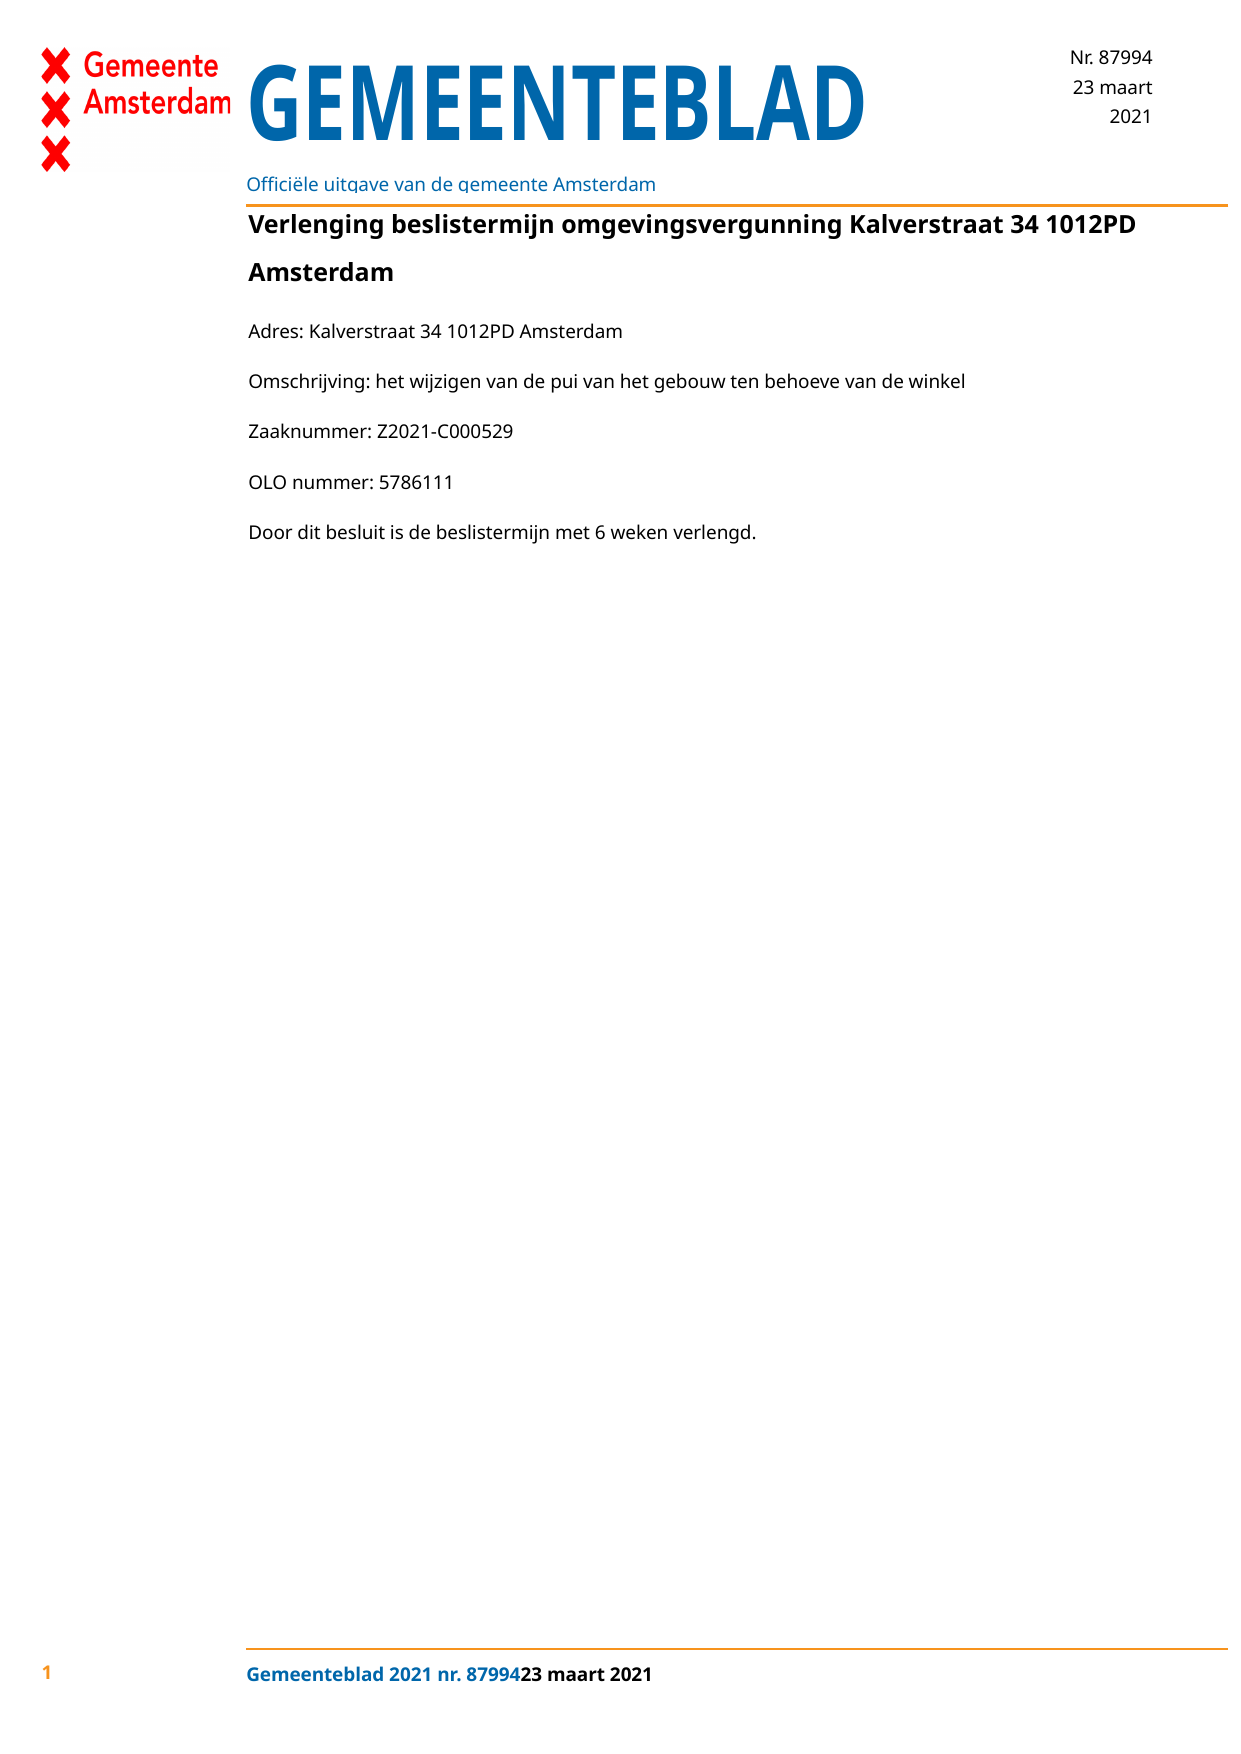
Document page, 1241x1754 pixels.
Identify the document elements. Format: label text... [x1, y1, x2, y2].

text OLO nummer: 5786111 [248, 469, 1152, 495]
text Zaaknummer: Z2021-C000529 [248, 419, 1152, 444]
text Verlenging beslistermijn omgevingsvergunning Kalverstraat 34 1012PD Amsterdam [248, 207, 1152, 288]
text Adres: Kalverstraat 34 1012PD Amsterdam [248, 318, 1152, 344]
text Door dit besluit is de beslistermijn met 6 weken verlengd. [248, 519, 1152, 545]
text Omschrijving: het wijzigen van de pui van het gebouw ten behoeve van de winkel [248, 368, 1152, 394]
picture [41, 47, 231, 172]
